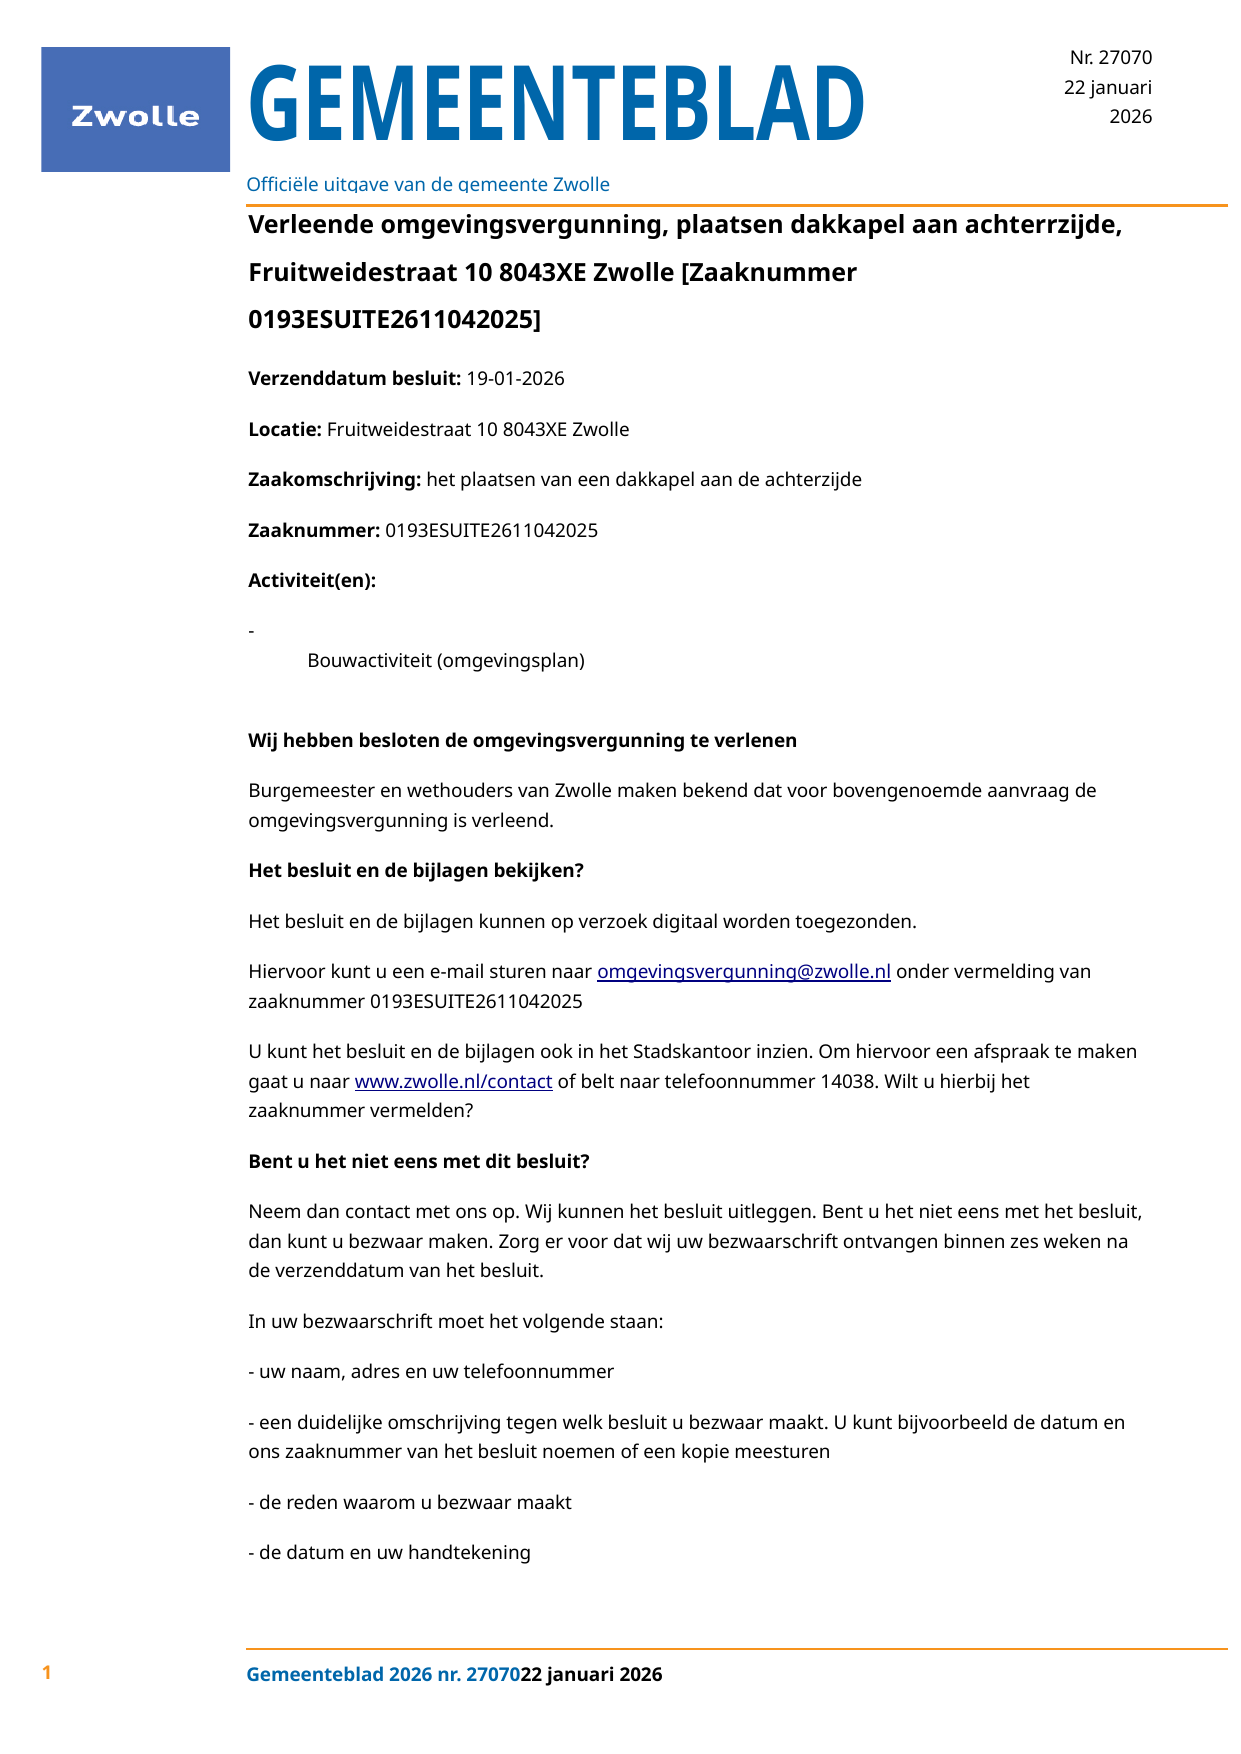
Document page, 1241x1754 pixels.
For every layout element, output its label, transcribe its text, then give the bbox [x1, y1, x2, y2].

text Locatie: Fruitweidestraat 10 8043XE Zwolle [248, 416, 1152, 442]
picture [41, 47, 231, 172]
text Burgemeester en wethouders van Zwolle maken bekend dat voor bovengenoemde aanvraag de omgevingsvergunning is verleend. [248, 778, 1152, 833]
text - een duidelijke omschrijving tegen welk besluit u bezwaar maakt. U kunt bijvoorbeeld de datum en ons zaaknummer van het besluit noemen of een kopie meesturen [248, 1409, 1152, 1464]
text In uw bezwaarschrift moet het volgende staan: [248, 1308, 1152, 1334]
text - de reden waarom u bezwaar maakt [248, 1489, 1152, 1514]
text U kunt het besluit en de bijlagen ook in het Stadskantoor inzien. Om hiervoor een afspraak te maken gaat u naar www.zwolle.nl/contact of belt naar telefoonnummer 14038. Wilt u hierbij het zaaknummer vermelden? [248, 1038, 1152, 1123]
text Neem dan contact met ons op. Wij kunnen het besluit uitleggen. Bent u het niet eens met het besluit, dan kunt u bezwaar maken. Zorg er voor dat wij uw bezwaarschrift ontvangen binnen zes weken na de verzenddatum van het besluit. [248, 1198, 1152, 1283]
text Wij hebben besloten de omgevingsvergunning te verlenen [248, 727, 1152, 753]
text Het besluit en de bijlagen kunnen op verzoek digitaal worden toegezonden. [248, 908, 1152, 934]
text Zaaknummer: 0193ESUITE2611042025 [248, 517, 1152, 542]
text Hiervoor kunt u een e-mail sturen naar omgevingsvergunning@zwolle.nl onder vermelding van zaaknummer 0193ESUITE2611042025 [248, 958, 1152, 1014]
list Bouwactiviteit (omgevingsplan) [248, 647, 1152, 673]
text Activiteit(en): [248, 567, 1152, 593]
text Bent u het niet eens met dit besluit? [248, 1148, 1152, 1174]
text Verleende omgevingsvergunning, plaatsen dakkapel aan achterrzijde, Fruitweidestraat 10 8043XE Zwolle [Zaaknummer 0193ESUITE2611042025] [248, 207, 1152, 336]
text Verzenddatum besluit: 19-01-2026 [248, 366, 1152, 391]
text - uw naam, adres en uw telefoonnummer [248, 1358, 1152, 1384]
text Het besluit en de bijlagen bekijken? [248, 858, 1152, 883]
text Zaakomschrijving: het plaatsen van een dakkapel aan de achterzijde [248, 466, 1152, 492]
text - de datum en uw handtekening [248, 1539, 1152, 1565]
